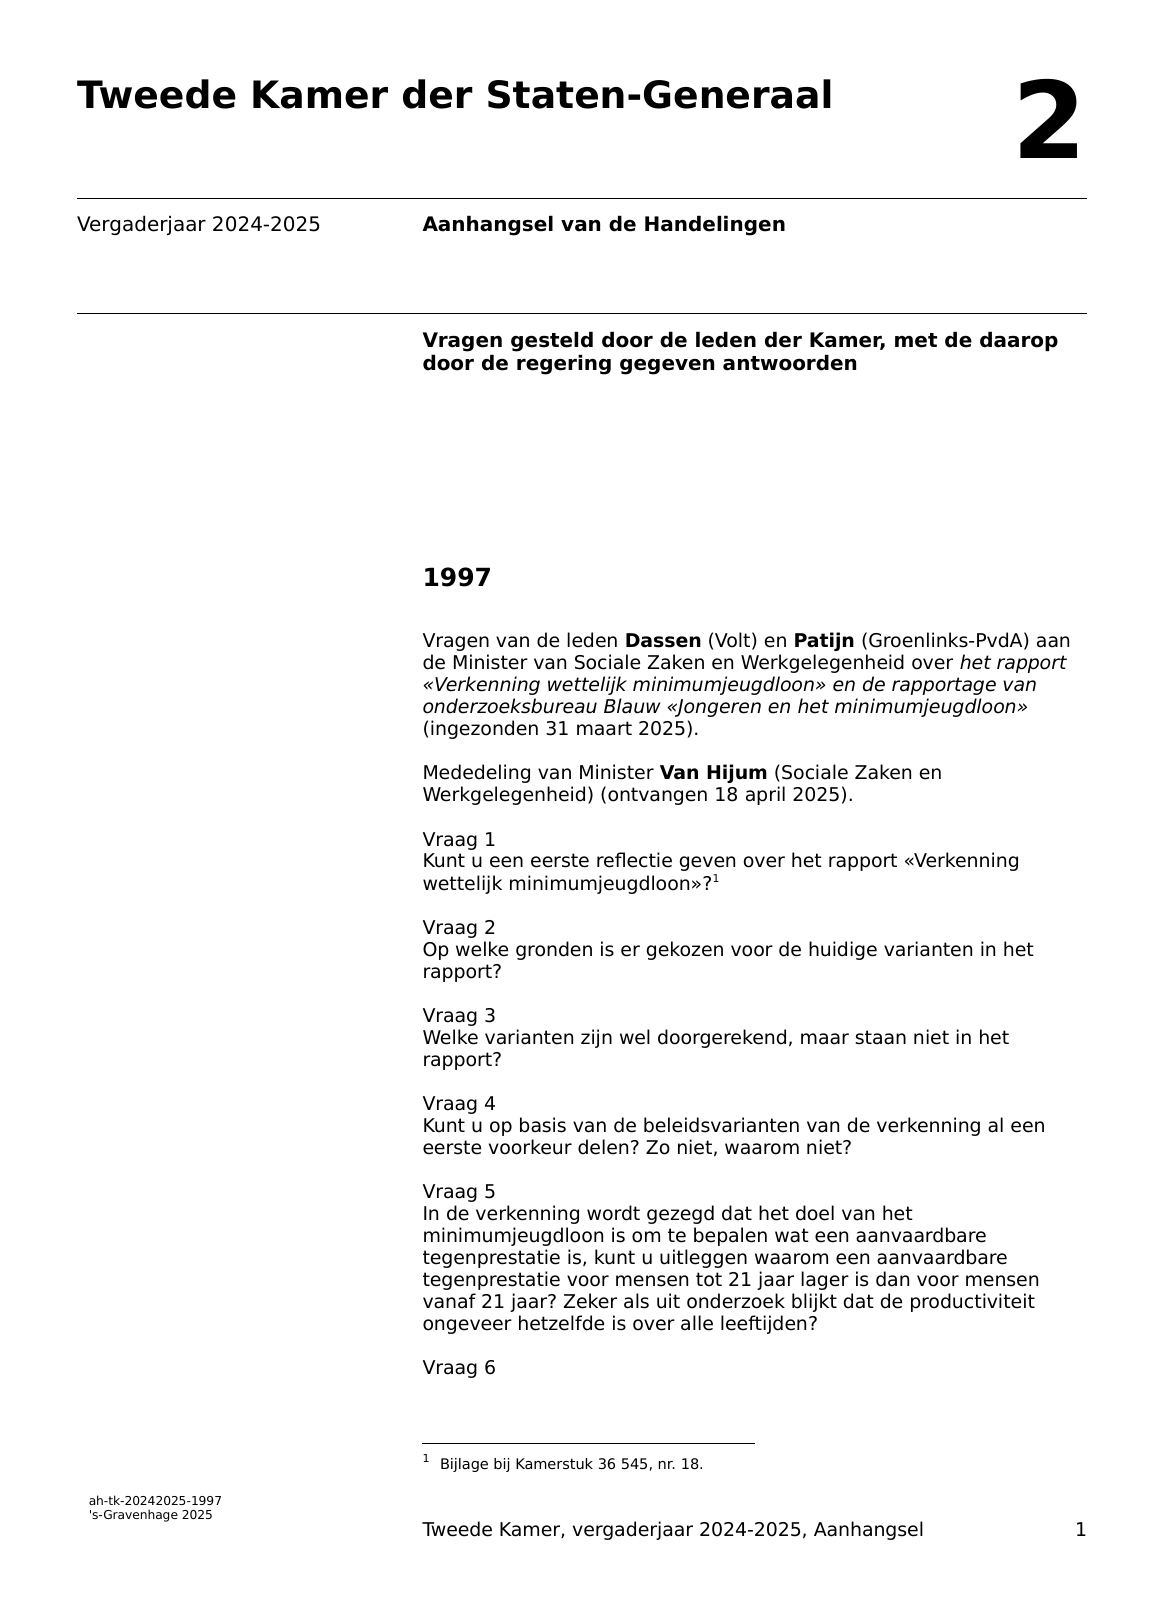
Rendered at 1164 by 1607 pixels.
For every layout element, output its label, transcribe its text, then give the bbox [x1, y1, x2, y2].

text Vraag 4 [422, 1093, 1087, 1115]
text Vraag 5 [422, 1181, 1087, 1203]
text 's-Gravenhage 2025 [88, 1508, 323, 1522]
text Vraag 3 [422, 1005, 1087, 1027]
table_header Tweede Kamer der Staten-Generaal [77, 59, 886, 198]
text Vraag 2 [422, 917, 1087, 938]
text Op welke gronden is er gekozen voor de huidige varianten in het rapport? [422, 938, 1087, 982]
table_cell [77, 314, 422, 375]
text 1997 [422, 563, 1087, 592]
table_header 2 [886, 59, 1087, 198]
text Mededeling van Minister Van Hijum (Sociale Zaken en Werkgelegenheid) (ontvangen 18 april 2025). [422, 762, 1087, 806]
text Vraag 1 [422, 828, 1087, 850]
text Bijlage bij Kamerstuk 36 545, nr. 18. [422, 1452, 1087, 1474]
text Welke varianten zijn wel doorgerekend, maar staan niet in het rapport? [422, 1027, 1087, 1071]
text In de verkenning wordt gezegd dat het doel van het minimumjeugdloon is om te bepalen wat een aanvaardbare tegenprestatie is, kunt u uitleggen waarom een aanvaardbare tegenprestatie voor mensen tot 21 jaar lager is dan voor mensen vanaf 21 jaar? Zeker als uit onderzoek blijkt dat de productiviteit ongeveer hetzelfde is over alle leeftijden? [422, 1203, 1087, 1335]
text Kunt u een eerste reflectie geven over het rapport «Verkenning wettelijk minimumjeugdloon»? [422, 850, 1087, 894]
text Vragen van de leden Dassen (Volt) en Patijn (Groenlinks-PvdA) aan de Minister van Sociale Zaken en Werkgelegenheid over het rapport «Verkenning wettelijk minimumjeugdloon» en de rapportage van onderzoeksbureau Blauw «Jongeren en het minimumjeugdloon» (ingezonden 31 maart 2025). [422, 630, 1087, 740]
text Kunt u op basis van de beleidsvarianten van de verkenning al een eerste voorkeur delen? Zo niet, waarom niet? [422, 1115, 1087, 1159]
text Vraag 6 [422, 1357, 1087, 1379]
table_cell Vragen gesteld door de leden der Kamer, met de daarop door de regering gegeven antwoorden [422, 314, 1087, 375]
table_cell Aanhangsel van de Handelingen [422, 199, 1087, 313]
table_cell Vergaderjaar 2024-2025 [77, 199, 422, 313]
text ah-tk-20242025-1997 [88, 1494, 323, 1508]
